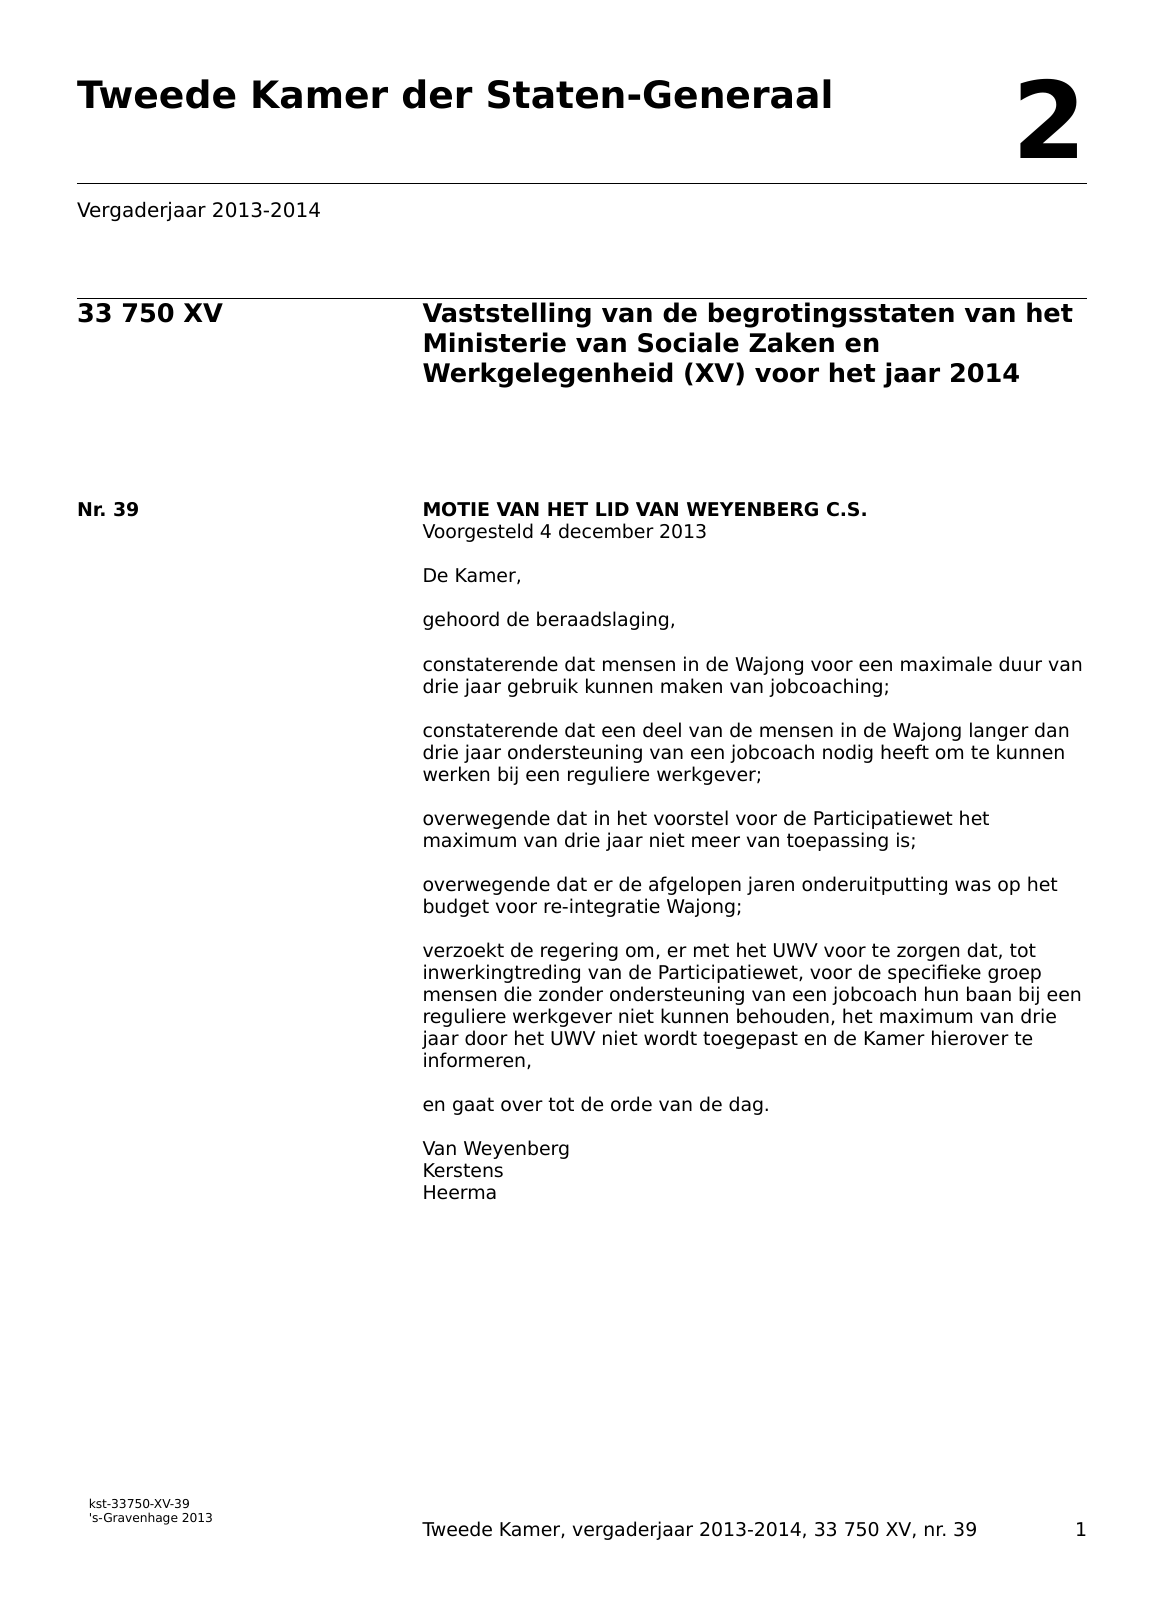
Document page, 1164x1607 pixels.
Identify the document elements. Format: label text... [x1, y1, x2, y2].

table_cell Vergaderjaar 2013-2014 [77, 184, 1087, 298]
subtitle 33 750 XV Vaststelling van de begrotingsstaten van het Ministerie van Sociale Zaken en Werkgelegenheid (XV) voor het jaar 2014 [77, 299, 1087, 388]
text kst-33750-XV-39 [88, 1497, 323, 1511]
text verzoekt de regering om, er met het UWV voor te zorgen dat, tot inwerkingtreding van de Participatiewet, voor de specifieke groep mensen die zonder ondersteuning van een jobcoach hun baan bij een reguliere werkgever niet kunnen behouden, het maximum van drie jaar door het UWV niet wordt toegepast en de Kamer hierover te informeren, [422, 940, 1087, 1072]
text 's-Gravenhage 2013 [88, 1511, 323, 1525]
text overwegende dat er de afgelopen jaren onderuitputting was op het budget voor re-integratie Wajong; [422, 874, 1087, 918]
text Kerstens [422, 1160, 1087, 1182]
text gehoord de beraadslaging, [422, 609, 1087, 631]
text De Kamer, [422, 565, 1087, 587]
subtitle Nr. 39 MOTIE VAN HET LID VAN WEYENBERG C.S. [77, 499, 1087, 521]
text en gaat over tot de orde van de dag. [422, 1094, 1087, 1116]
table_header Tweede Kamer der Staten-Generaal [77, 59, 886, 183]
text constaterende dat mensen in de Wajong voor een maximale duur van drie jaar gebruik kunnen maken van jobcoaching; [422, 653, 1087, 697]
text overwegende dat in het voorstel voor de Participatiewet het maximum van drie jaar niet meer van toepassing is; [422, 808, 1087, 852]
text Heerma [422, 1182, 1087, 1204]
text constaterende dat een deel van de mensen in de Wajong langer dan drie jaar ondersteuning van een jobcoach nodig heeft om te kunnen werken bij een reguliere werkgever; [422, 720, 1087, 786]
table_header 2 [886, 59, 1087, 183]
text Voorgesteld 4 december 2013 [422, 521, 1087, 543]
text Van Weyenberg [422, 1138, 1087, 1160]
